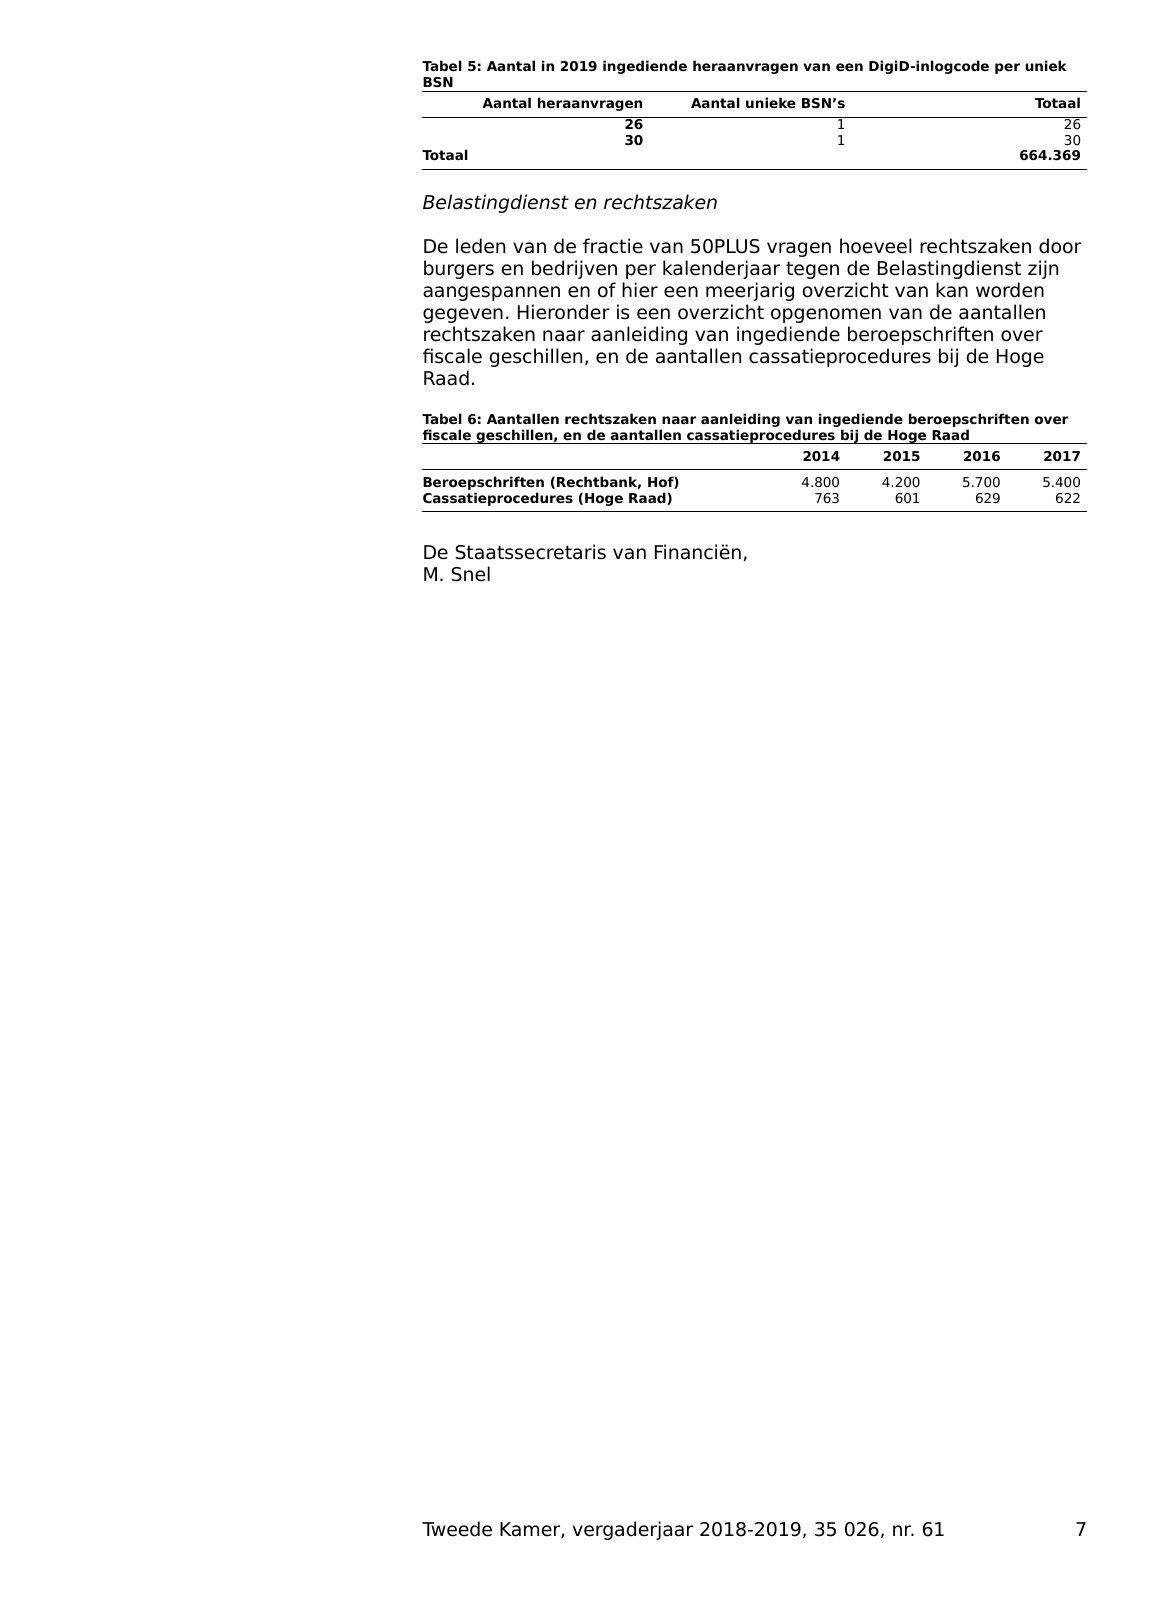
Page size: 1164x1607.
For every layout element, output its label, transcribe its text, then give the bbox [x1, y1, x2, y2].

table_cell Totaal [851, 92, 1087, 117]
table_cell 4.200 [846, 470, 926, 491]
table_cell [643, 148, 851, 168]
table_cell 2017 [1006, 444, 1087, 469]
subtitle Belastingdienst en rechtszaken [422, 192, 1087, 214]
table_cell 1 [643, 133, 851, 148]
table_cell 601 [846, 491, 926, 511]
table_header Tabel 5: Aantal in 2019 ingediende heraanvragen van een DigiD-inlogcode per uniek BSN [422, 59, 1087, 91]
table_cell 26 [851, 118, 1087, 132]
table_cell 1 [643, 118, 851, 132]
table_cell 664.369 [851, 148, 1087, 168]
table_cell Aantal heraanvragen [422, 92, 643, 117]
table_cell Aantal unieke BSN’s [643, 92, 851, 117]
table_cell Beroepschriften (Rechtbank, Hof) [422, 470, 766, 491]
table_header Tabel 6: Aantallen rechtszaken naar aanleiding van ingediende beroepschriften over fiscale geschillen, en de aantallen cassatieprocedures bij de Hoge Raad [422, 412, 1087, 443]
table_cell 629 [926, 491, 1006, 511]
table_cell 30 [422, 133, 643, 148]
table_cell Totaal [422, 148, 643, 168]
text De Staatssecretaris van Financiën, M. Snel [422, 542, 1087, 586]
table_cell Cassatieprocedures (Hoge Raad) [422, 491, 766, 511]
table_cell 30 [851, 133, 1087, 148]
table_cell 2016 [926, 444, 1006, 469]
table_cell 622 [1006, 491, 1087, 511]
table_cell 26 [422, 118, 643, 132]
table_cell 2014 [766, 444, 846, 469]
table_cell 2015 [846, 444, 926, 469]
table_cell 5.700 [926, 470, 1006, 491]
table_cell 4.800 [766, 470, 846, 491]
text De leden van de fractie van 50PLUS vragen hoeveel rechtszaken door burgers en bedrijven per kalenderjaar tegen de Belastingdienst zijn aangespannen en of hier een meerjarig overzicht van kan worden gegeven. Hieronder is een overzicht opgenomen van de aantallen rechtszaken naar aanleiding van ingediende beroepschriften over fiscale geschillen, en de aantallen cassatieprocedures bij de Hoge Raad. [422, 236, 1087, 390]
table_cell [422, 444, 766, 469]
table_cell 763 [766, 491, 846, 511]
table_cell 5.400 [1006, 470, 1087, 491]
